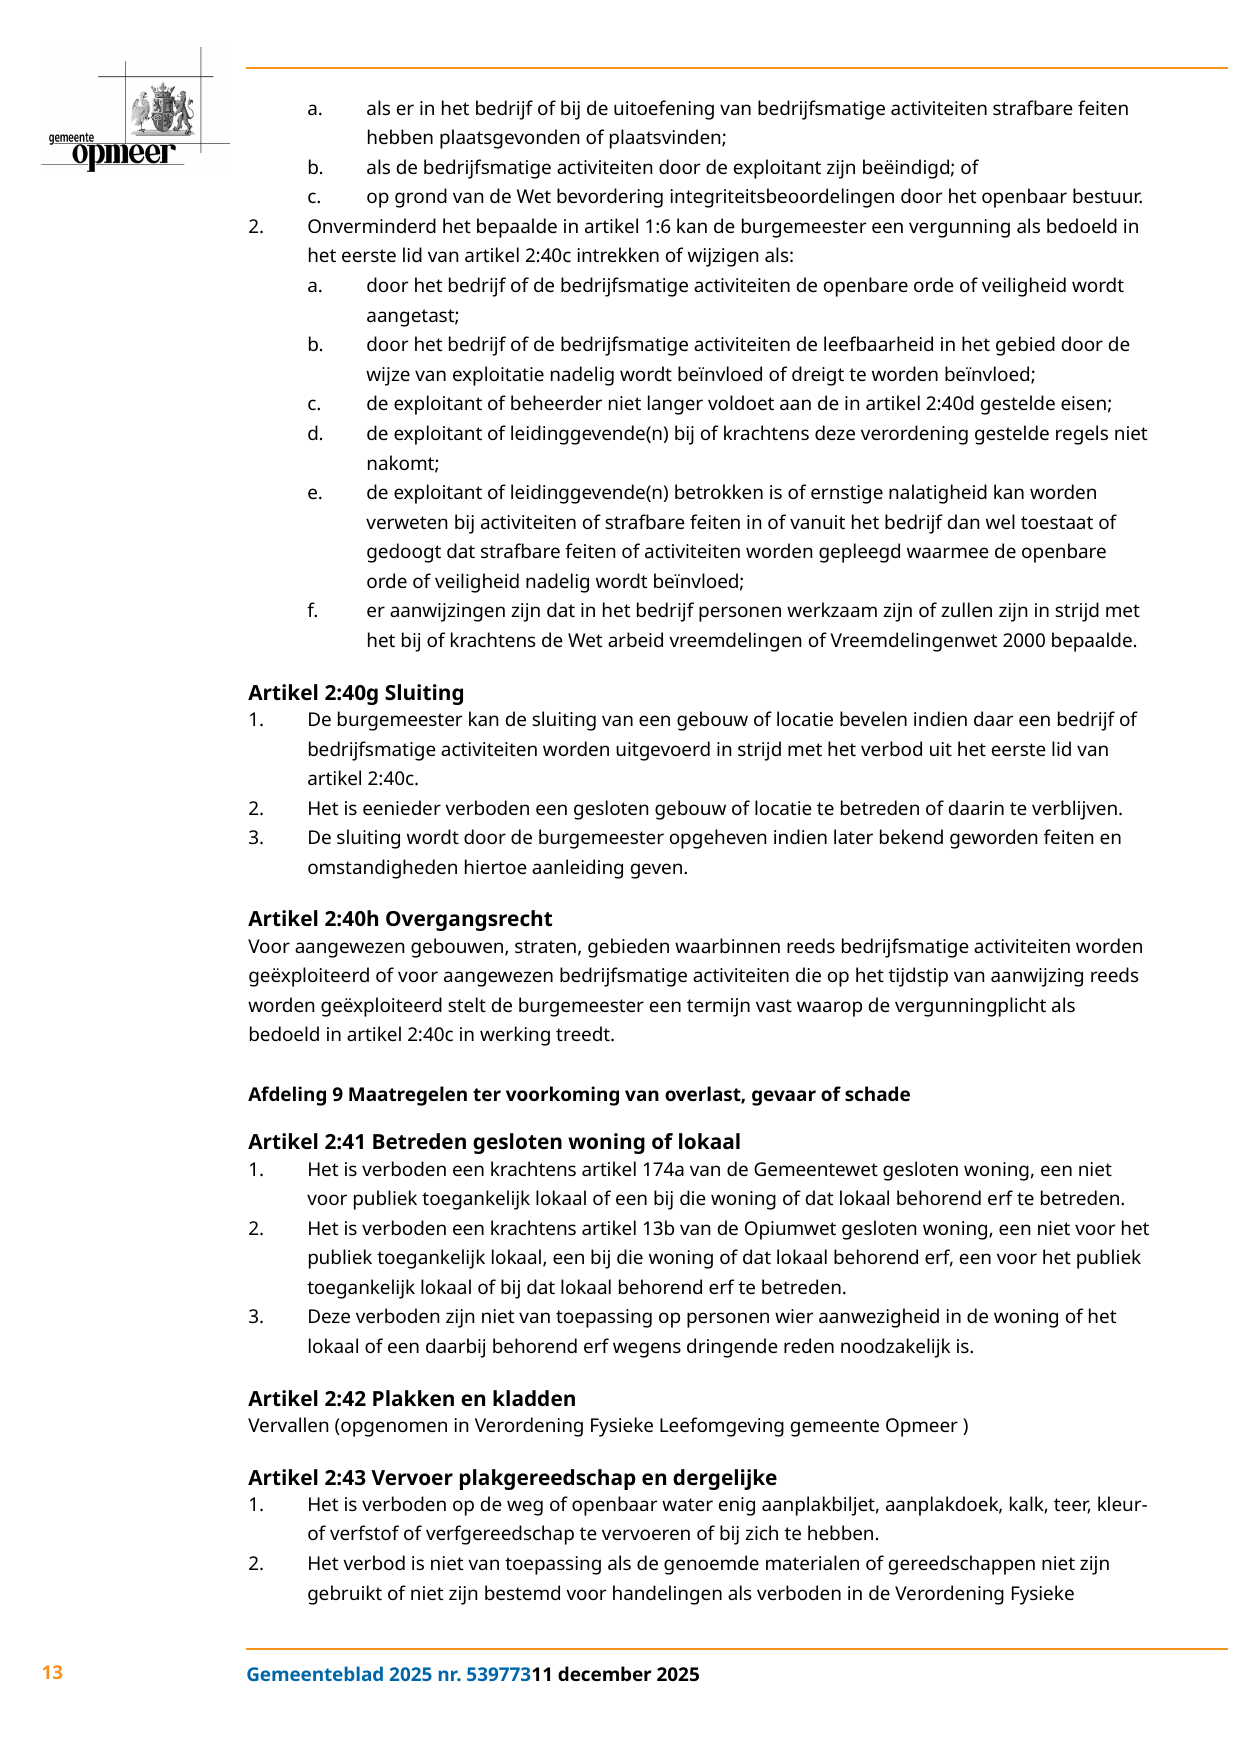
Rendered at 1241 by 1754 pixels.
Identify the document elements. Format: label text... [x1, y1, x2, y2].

text Artikel 2:40h Overgangsrecht [248, 904, 1152, 933]
text Artikel 2:41 Betreden gesloten woning of lokaal [248, 1127, 1152, 1156]
list De burgemeester kan de sluiting van een gebouw of locatie bevelen indien daar een bedrijf of bedrijfsmatige activiteiten worden uitgevoerd in strijd met het verbod uit het eerste lid van artikel 2:40c. [248, 706, 1152, 791]
text Artikel 2:40g Sluiting [248, 678, 1152, 706]
list als er in het bedrijf of bij de uitoefening van bedrijfsmatige activiteiten strafbare feiten hebben plaatsgevonden of plaatsvinden; [307, 95, 1152, 150]
list Het is eenieder verboden een gesloten gebouw of locatie te betreden of daarin te verblijven. [248, 795, 1152, 821]
list Het is verboden een krachtens artikel 174a van de Gemeentewet gesloten woning, een niet voor publiek toegankelijk lokaal of een bij die woning of dat lokaal behorend erf te betreden. [248, 1156, 1152, 1211]
picture [41, 47, 231, 172]
list Het is verboden op de weg of openbaar water enig aanplakbiljet, aanplakdoek, kalk, teer, kleur- of verfstof of verfgereedschap te vervoeren of bij zich te hebben. [248, 1491, 1152, 1546]
list op grond van de Wet bevordering integriteitsbeoordelingen door het openbaar bestuur. [307, 183, 1152, 209]
list De sluiting wordt door de burgemeester opgeheven indien later bekend geworden feiten en omstandigheden hiertoe aanleiding geven. [248, 824, 1152, 880]
text Artikel 2:43 Vervoer plakgereedschap en dergelijke [248, 1463, 1152, 1491]
list Onverminderd het bepaalde in artikel 1:6 kan de burgemeester een vergunning als bedoeld in het eerste lid van artikel 2:40c intrekken of wijzigen als: [248, 213, 1152, 268]
list de exploitant of leidinggevende(n) betrokken is of ernstige nalatigheid kan worden verweten bij activiteiten of strafbare feiten in of vanuit het bedrijf dan wel toestaat of gedoogt dat strafbare feiten of activiteiten worden gepleegd waarmee de openbare orde of veiligheid nadelig wordt beïnvloed; [307, 479, 1152, 594]
list Het is verboden een krachtens artikel 13b van de Opiumwet gesloten woning, een niet voor het publiek toegankelijk lokaal, een bij die woning of dat lokaal behorend erf, een voor het publiek toegankelijk lokaal of bij dat lokaal behorend erf te betreden. [248, 1215, 1152, 1300]
list Deze verboden zijn niet van toepassing op personen wier aanwezigheid in de woning of het lokaal of een daarbij behorend erf wegens dringende reden noodzakelijk is. [248, 1304, 1152, 1359]
text Voor aangewezen gebouwen, straten, gebieden waarbinnen reeds bedrijfsmatige activiteiten worden geëxploiteerd of voor aangewezen bedrijfsmatige activiteiten die op het tijdstip van aanwijzing reeds worden geëxploiteerd stelt de burgemeester een termijn vast waarop de vergunningplicht als bedoeld in artikel 2:40c in werking treedt. [248, 933, 1152, 1047]
list door het bedrijf of de bedrijfsmatige activiteiten de openbare orde of veiligheid wordt aangetast; [307, 272, 1152, 328]
text Afdeling 9 Maatregelen ter voorkoming van overlast, gevaar of schade [248, 1081, 1152, 1107]
text Vervallen (opgenomen in Verordening Fysieke Leefomgeving gemeente Opmeer ) [248, 1412, 1152, 1438]
list de exploitant of leidinggevende(n) bij of krachtens deze verordening gestelde regels niet nakomt; [307, 420, 1152, 476]
list Het verbod is niet van toepassing als de genoemde materialen of gereedschappen niet zijn gebruikt of niet zijn bestemd voor handelingen als verboden in de Verordening Fysieke [248, 1550, 1152, 1606]
list als de bedrijfsmatige activiteiten door de exploitant zijn beëindigd; of [307, 154, 1152, 180]
text Artikel 2:42 Plakken en kladden [248, 1384, 1152, 1412]
list door het bedrijf of de bedrijfsmatige activiteiten de leefbaarheid in het gebied door de wijze van exploitatie nadelig wordt beïnvloed of dreigt te worden beïnvloed; [307, 331, 1152, 387]
list de exploitant of beheerder niet langer voldoet aan de in artikel 2:40d gestelde eisen; [307, 391, 1152, 416]
list er aanwijzingen zijn dat in het bedrijf personen werkzaam zijn of zullen zijn in strijd met het bij of krachtens de Wet arbeid vreemdelingen of Vreemdelingenwet 2000 bepaalde. [307, 598, 1152, 653]
